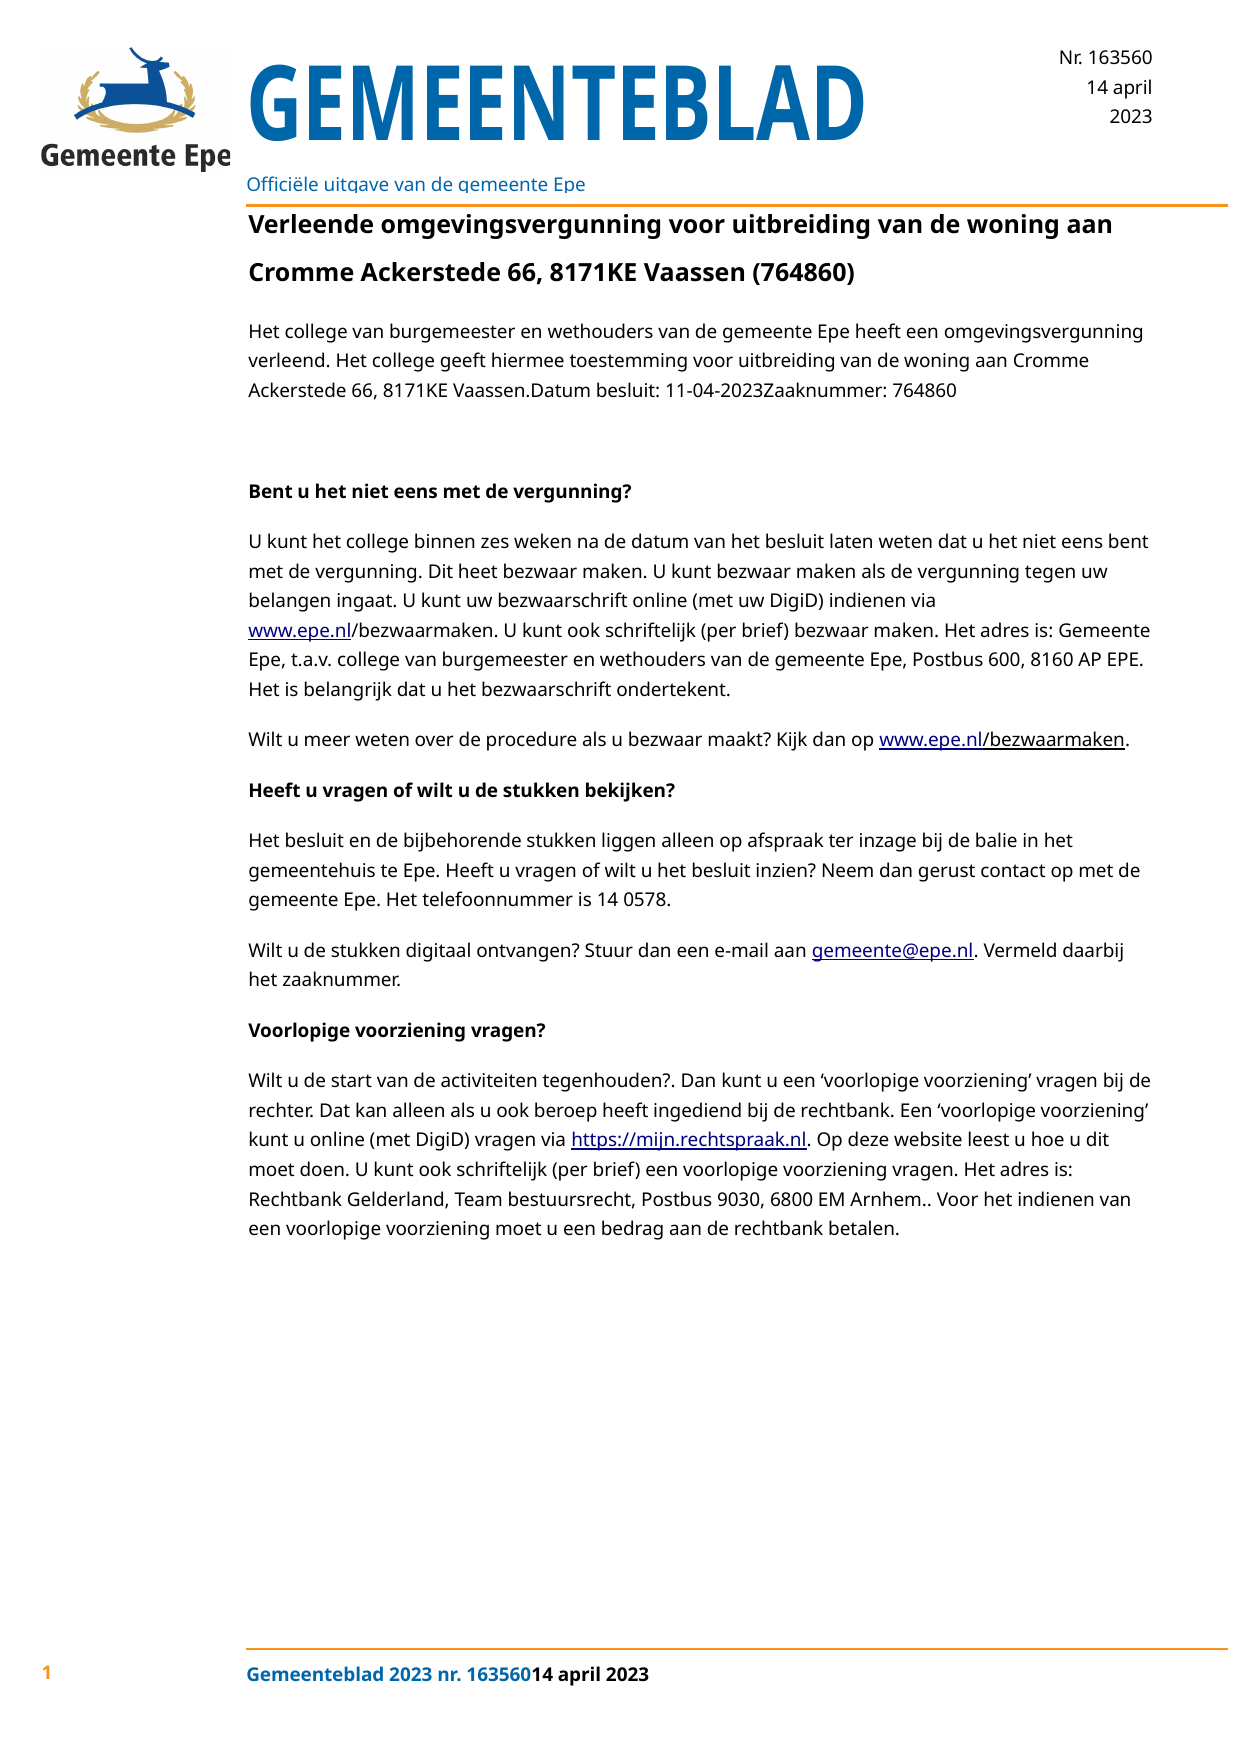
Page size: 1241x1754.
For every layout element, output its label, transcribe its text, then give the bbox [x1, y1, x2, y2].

text Het college van burgemeester en wethouders van de gemeente Epe heeft een omgevingsvergunning verleend. Het college geeft hiermee toestemming voor uitbreiding van de woning aan Cromme Ackerstede 66, 8171KE Vaassen.Datum besluit: 11-04-2023Zaaknummer: 764860 [248, 318, 1152, 403]
text Bent u het niet eens met de vergunning? [248, 478, 1152, 504]
text Wilt u meer weten over de procedure als u bezwaar maakt? Kijk dan op www.epe.nl/bezwaarmaken. [248, 727, 1152, 752]
text Verleende omgevingsvergunning voor uitbreiding van de woning aan Cromme Ackerstede 66, 8171KE Vaassen (764860) [248, 207, 1152, 288]
text U kunt het college binnen zes weken na de datum van het besluit laten weten dat u het niet eens bent met de vergunning. Dit heet bezwaar maken. U kunt bezwaar maken als de vergunning tegen uw belangen ingaat. U kunt uw bezwaarschrift online (met uw DigiD) indienen via www.epe.nl/bezwaarmaken. U kunt ook schriftelijk (per brief) bezwaar maken. Het adres is: Gemeente Epe, t.a.v. college van burgemeester en wethouders van de gemeente Epe, Postbus 600, 8160 AP EPE. Het is belangrijk dat u het bezwaarschrift ondertekent. [248, 528, 1152, 702]
text Het besluit en de bijbehorende stukken liggen alleen op afspraak ter inzage bij de balie in het gemeentehuis te Epe. Heeft u vragen of wilt u het besluit inzien? Neem dan gerust contact op met de gemeente Epe. Het telefoonnummer is 14 0578. [248, 827, 1152, 912]
text Heeft u vragen of wilt u de stukken bekijken? [248, 777, 1152, 803]
text Voorlopige voorziening vragen? [248, 1017, 1152, 1043]
text Wilt u de start van de activiteiten tegenhouden?. Dan kunt u een ‘voorlopige voorziening’ vragen bij de rechter. Dat kan alleen als u ook beroep heeft ingediend bij de rechtbank. Een ‘voorlopige voorziening’ kunt u online (met DigiD) vragen via https://mijn.rechtspraak.nl. Op deze website leest u hoe u dit moet doen. U kunt ook schriftelijk (per brief) een voorlopige voorziening vragen. Het adres is: Rechtbank Gelderland, Team bestuursrecht, Postbus 9030, 6800 EM Arnhem.. Voor het indienen van een voorlopige voorziening moet u een bedrag aan de rechtbank betalen. [248, 1067, 1152, 1241]
text Wilt u de stukken digitaal ontvangen? Stuur dan een e-mail aan gemeente@epe.nl. Vermeld daarbij het zaaknummer. [248, 937, 1152, 992]
picture [41, 47, 231, 172]
